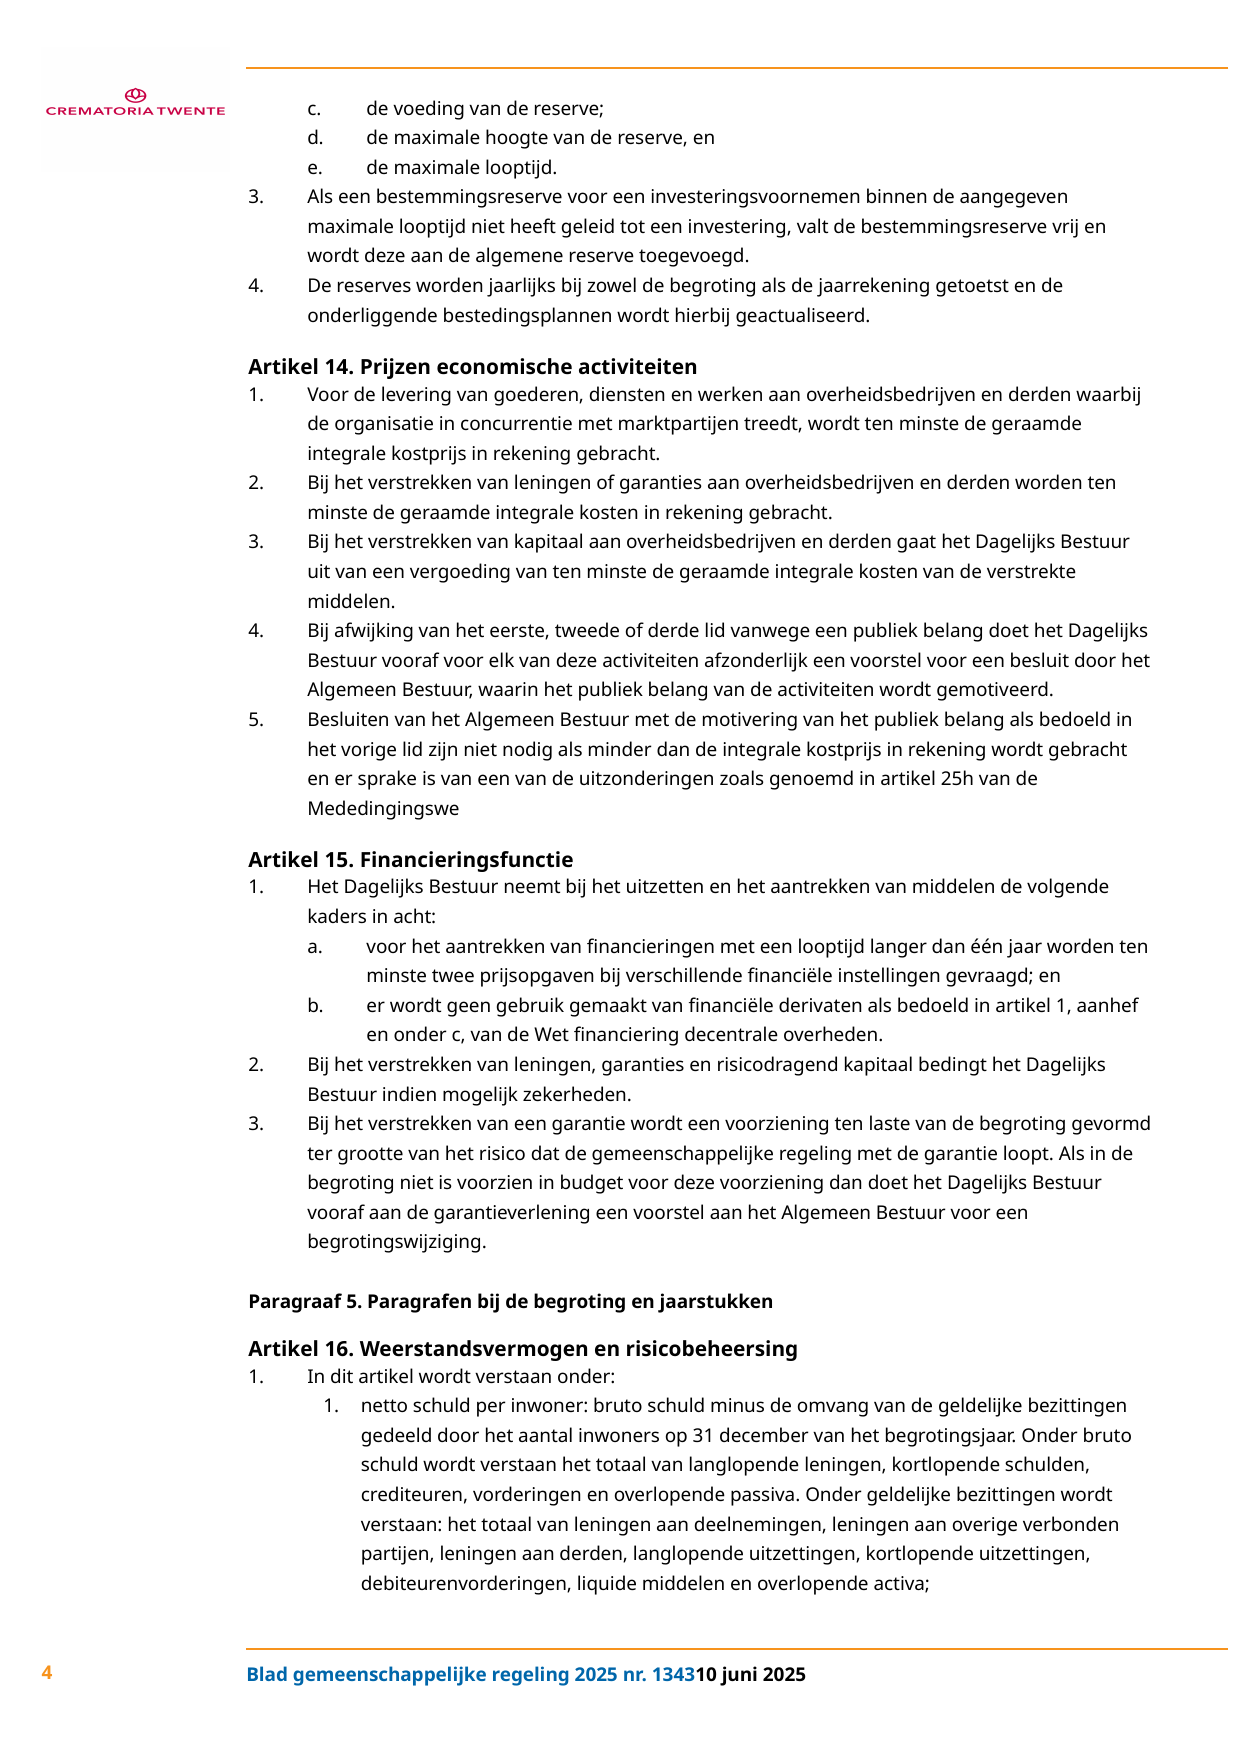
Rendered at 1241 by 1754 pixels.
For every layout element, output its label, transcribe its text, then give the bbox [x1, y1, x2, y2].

list er wordt geen gebruik gemaakt van financiële derivaten als bedoeld in artikel 1, aanhef en onder c, van de Wet financiering decentrale overheden. [307, 992, 1152, 1047]
list In dit artikel wordt verstaan onder: [248, 1363, 1152, 1389]
list Bij het verstrekken van een garantie wordt een voorziening ten laste van de begroting gevormd ter grootte van het risico dat de gemeenschappelijke regeling met de garantie loopt. Als in de begroting niet is voorzien in budget voor deze voorziening dan doet het Dagelijks Bestuur vooraf aan de garantieverlening een voorstel aan het Algemeen Bestuur voor een begrotingswijziging. [248, 1110, 1152, 1254]
list Bij afwijking van het eerste, tweede of derde lid vanwege een publiek belang doet het Dagelijks Bestuur vooraf voor elk van deze activiteiten afzonderlijk een voorstel voor een besluit door het Algemeen Bestuur, waarin het publiek belang van de activiteiten wordt gemotiveerd. [248, 617, 1152, 702]
list Bij het verstrekken van kapitaal aan overheidsbedrijven en derden gaat het Dagelijks Bestuur uit van een vergoeding van ten minste de geraamde integrale kosten van de verstrekte middelen. [248, 529, 1152, 613]
list de maximale looptijd. [307, 154, 1152, 180]
list Besluiten van het Algemeen Bestuur met de motivering van het publiek belang als bedoeld in het vorige lid zijn niet nodig als minder dan de integrale kostprijs in rekening wordt gebracht en er sprake is van een van de uitzonderingen zoals genoemd in artikel 25h van de Mededingingswe [248, 706, 1152, 821]
list netto schuld per inwoner: bruto schuld minus de omvang van de geldelijke bezittingen gedeeld door het aantal inwoners op 31 december van het begrotingsjaar. Onder bruto schuld wordt verstaan het totaal van langlopende leningen, kortlopende schulden, crediteuren, vorderingen en overlopende passiva. Onder geldelijke bezittingen wordt verstaan: het totaal van leningen aan deelnemingen, leningen aan overige verbonden partijen, leningen aan derden, langlopende uitzettingen, kortlopende uitzettingen, debiteurenvorderingen, liquide middelen en overlopende activa; [323, 1392, 1152, 1596]
text Artikel 14. Prijzen economische activiteiten [248, 352, 1152, 381]
text Artikel 16. Weerstandsvermogen en risicobeheersing [248, 1334, 1152, 1363]
picture [41, 47, 231, 172]
list de voeding van de reserve; [307, 95, 1152, 121]
list Als een bestemmingsreserve voor een investeringsvoornemen binnen de aangegeven maximale looptijd niet heeft geleid tot een investering, valt de bestemmingsreserve vrij en wordt deze aan de algemene reserve toegevoegd. [248, 183, 1152, 268]
text Paragraaf 5. Paragrafen bij de begroting en jaarstukken [248, 1288, 1152, 1314]
list Bij het verstrekken van leningen of garanties aan overheidsbedrijven en derden worden ten minste de geraamde integrale kosten in rekening gebracht. [248, 469, 1152, 525]
list Bij het verstrekken van leningen, garanties en risicodragend kapitaal bedingt het Dagelijks Bestuur indien mogelijk zekerheden. [248, 1051, 1152, 1107]
list voor het aantrekken van financieringen met een looptijd langer dan één jaar worden ten minste twee prijsopgaven bij verschillende financiële instellingen gevraagd; en [307, 933, 1152, 988]
text Artikel 15. Financieringsfunctie [248, 845, 1152, 874]
list Het Dagelijks Bestuur neemt bij het uitzetten en het aantrekken van middelen de volgende kaders in acht: [248, 874, 1152, 929]
list Voor de levering van goederen, diensten en werken aan overheidsbedrijven en derden waarbij de organisatie in concurrentie met marktpartijen treedt, wordt ten minste de geraamde integrale kostprijs in rekening gebracht. [248, 381, 1152, 466]
list de maximale hoogte van de reserve, en [307, 124, 1152, 150]
list De reserves worden jaarlijks bij zowel de begroting als de jaarrekening getoetst en de onderliggende bestedingsplannen wordt hierbij geactualiseerd. [248, 272, 1152, 328]
